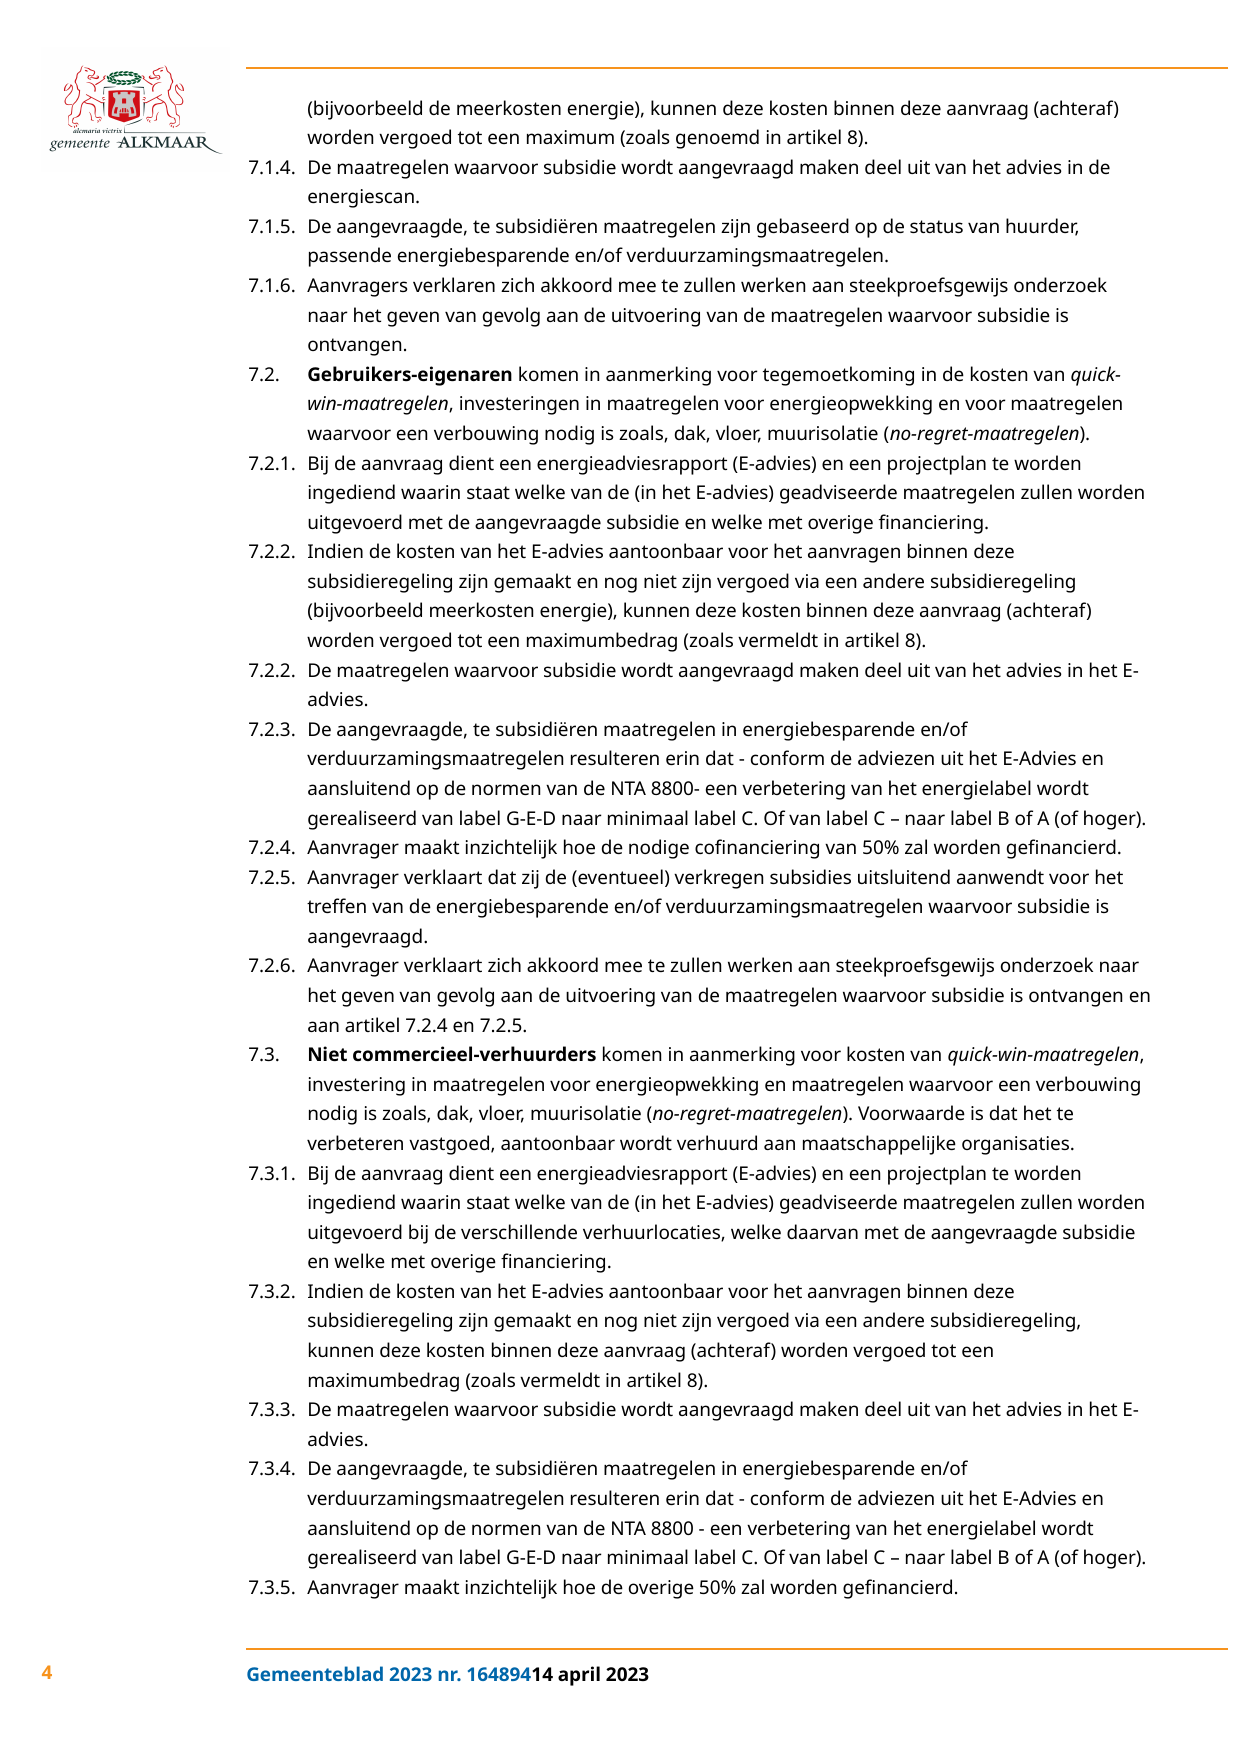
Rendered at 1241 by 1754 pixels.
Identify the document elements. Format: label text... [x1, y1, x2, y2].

list Aanvrager maakt inzichtelijk hoe de nodige cofinanciering van 50% zal worden gefinancierd. [248, 834, 1152, 860]
list Bij de aanvraag dient een energieadviesrapport (E-advies) en een projectplan te worden ingediend waarin staat welke van de (in het E-advies) geadviseerde maatregelen zullen worden uitgevoerd met de aangevraagde subsidie en welke met overige financiering. [248, 450, 1152, 535]
list De maatregelen waarvoor subsidie wordt aangevraagd maken deel uit van het advies in het E-advies. [248, 657, 1152, 712]
list (bijvoorbeeld de meerkosten energie), kunnen deze kosten binnen deze aanvraag (achteraf) worden vergoed tot een maximum (zoals genoemd in artikel 8). [248, 95, 1152, 150]
list Aanvrager maakt inzichtelijk hoe de overige 50% zal worden gefinancierd. [248, 1574, 1152, 1600]
list Gebruikers-eigenaren komen in aanmerking voor tegemoetkoming in de kosten van quick-win-maatregelen, investeringen in maatregelen voor energieopwekking en voor maatregelen waarvoor een verbouwing nodig is zoals, dak, vloer, muurisolatie (no-regret-maatregelen). [248, 361, 1152, 446]
list De maatregelen waarvoor subsidie wordt aangevraagd maken deel uit van het advies in de energiescan. [248, 154, 1152, 209]
list Aanvragers verklaren zich akkoord mee te zullen werken aan steekproefsgewijs onderzoek naar het geven van gevolg aan de uitvoering van de maatregelen waarvoor subsidie is ontvangen. [248, 272, 1152, 357]
list De aangevraagde, te subsidiëren maatregelen in energiebesparende en/of verduurzamingsmaatregelen resulteren erin dat - conform de adviezen uit het E-Advies en aansluitend op de normen van de NTA 8800 - een verbetering van het energielabel wordt gerealiseerd van label G-E-D naar minimaal label C. Of van label C – naar label B of A (of hoger). [248, 1456, 1152, 1570]
list De aangevraagde, te subsidiëren maatregelen zijn gebaseerd op de status van huurder, passende energiebesparende en/of verduurzamingsmaatregelen. [248, 213, 1152, 268]
list Indien de kosten van het E-advies aantoonbaar voor het aanvragen binnen deze subsidieregeling zijn gemaakt en nog niet zijn vergoed via een andere subsidieregeling, kunnen deze kosten binnen deze aanvraag (achteraf) worden vergoed tot een maximumbedrag (zoals vermeldt in artikel 8). [248, 1278, 1152, 1393]
picture [41, 47, 231, 172]
list Niet commercieel-verhuurders komen in aanmerking voor kosten van quick-win-maatregelen, investering in maatregelen voor energieopwekking en maatregelen waarvoor een verbouwing nodig is zoals, dak, vloer, muurisolatie (no-regret-maatregelen). Voorwaarde is dat het te verbeteren vastgoed, aantoonbaar wordt verhuurd aan maatschappelijke organisaties. [248, 1041, 1152, 1156]
list Bij de aanvraag dient een energieadviesrapport (E-advies) en een projectplan te worden ingediend waarin staat welke van de (in het E-advies) geadviseerde maatregelen zullen worden uitgevoerd bij de verschillende verhuurlocaties, welke daarvan met de aangevraagde subsidie en welke met overige financiering. [248, 1160, 1152, 1274]
list De maatregelen waarvoor subsidie wordt aangevraagd maken deel uit van het advies in het E-advies. [248, 1396, 1152, 1452]
list Aanvrager verklaart zich akkoord mee te zullen werken aan steekproefsgewijs onderzoek naar het geven van gevolg aan de uitvoering van de maatregelen waarvoor subsidie is ontvangen en aan artikel 7.2.4 en 7.2.5. [248, 953, 1152, 1038]
list Indien de kosten van het E-advies aantoonbaar voor het aanvragen binnen deze subsidieregeling zijn gemaakt en nog niet zijn vergoed via een andere subsidieregeling (bijvoorbeeld meerkosten energie), kunnen deze kosten binnen deze aanvraag (achteraf) worden vergoed tot een maximumbedrag (zoals vermeldt in artikel 8). [248, 538, 1152, 653]
list Aanvrager verklaart dat zij de (eventueel) verkregen subsidies uitsluitend aanwendt voor het treffen van de energiebesparende en/of verduurzamingsmaatregelen waarvoor subsidie is aangevraagd. [248, 864, 1152, 949]
list De aangevraagde, te subsidiëren maatregelen in energiebesparende en/of verduurzamingsmaatregelen resulteren erin dat - conform de adviezen uit het E-Advies en aansluitend op de normen van de NTA 8800- een verbetering van het energielabel wordt gerealiseerd van label G-E-D naar minimaal label C. Of van label C – naar label B of A (of hoger). [248, 716, 1152, 831]
